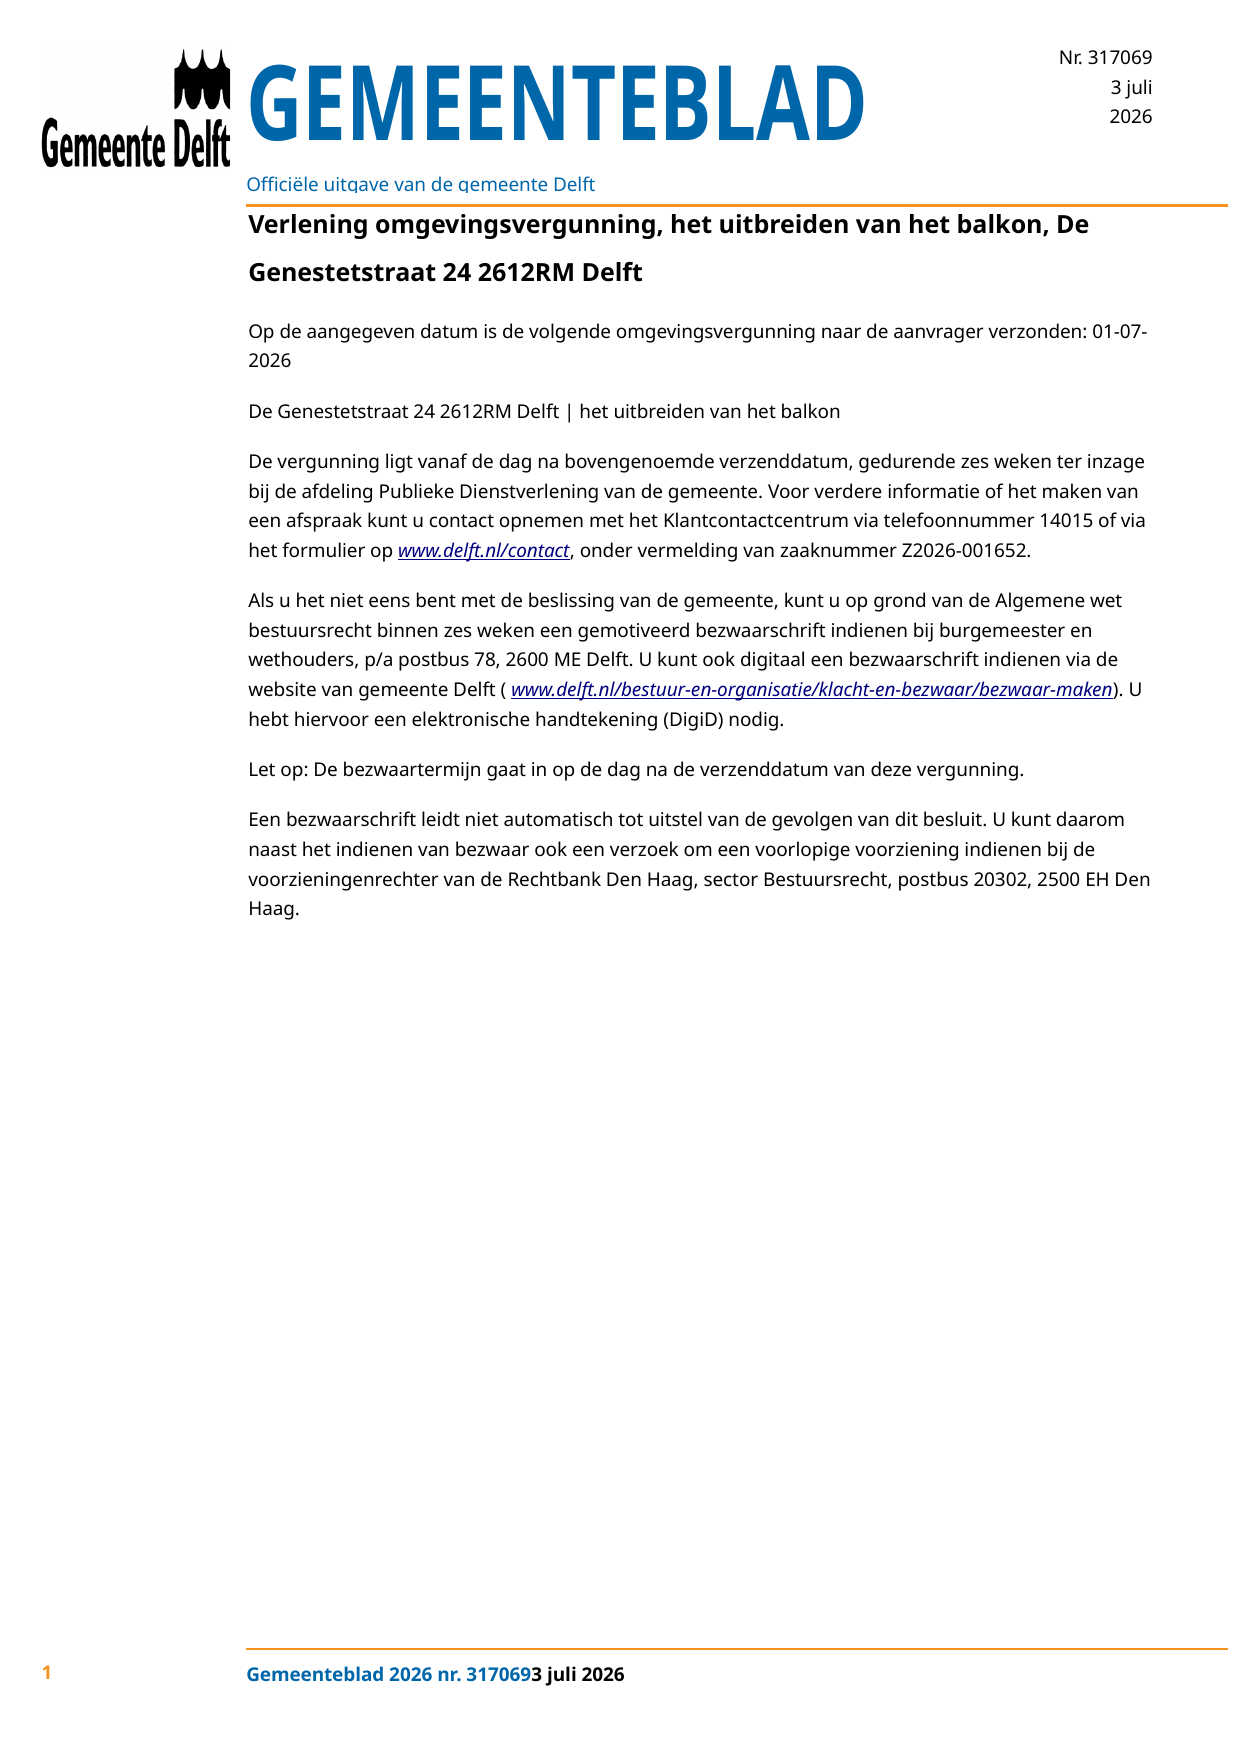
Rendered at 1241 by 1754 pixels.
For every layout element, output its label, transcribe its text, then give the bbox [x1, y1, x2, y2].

text Als u het niet eens bent met de beslissing van de gemeente, kunt u op grond van de Algemene wet bestuursrecht binnen zes weken een gemotiveerd bezwaarschrift indienen bij burgemeester en wethouders, p/a postbus 78, 2600 ME Delft. U kunt ook digitaal een bezwaarschrift indienen via de website van gemeente Delft ( www.delft.nl/bestuur-en-organisatie/klacht-en-bezwaar/bezwaar-maken). U hebt hiervoor een elektronische handtekening (DigiD) nodig. [248, 587, 1152, 732]
text De vergunning ligt vanaf de dag na bovengenoemde verzenddatum, gedurende zes weken ter inzage bij de afdeling Publieke Dienstverlening van de gemeente. Voor verdere informatie of het maken van een afspraak kunt u contact opnemen met het Klantcontactcentrum via telefoonnummer 14015 of via het formulier op www.delft.nl/contact, onder vermelding van zaaknummer Z2026-001652. [248, 448, 1152, 563]
text De Genestetstraat 24 2612RM Delft | het uitbreiden van het balkon [248, 398, 1152, 424]
text Op de aangegeven datum is de volgende omgevingsvergunning naar de aanvrager verzonden: 01-07-2026 [248, 318, 1152, 373]
text Verlening omgevingsvergunning, het uitbreiden van het balkon, De Genestetstraat 24 2612RM Delft [248, 207, 1152, 288]
picture [41, 47, 231, 172]
text Een bezwaarschrift leidt niet automatisch tot uitstel van de gevolgen van dit besluit. U kunt daarom naast het indienen van bezwaar ook een verzoek om een voorlopige voorziening indienen bij de voorzieningenrechter van de Rechtbank Den Haag, sector Bestuursrecht, postbus 20302, 2500 EH Den Haag. [248, 807, 1152, 921]
text Let op: De bezwaartermijn gaat in op de dag na de verzenddatum van deze vergunning. [248, 756, 1152, 782]
